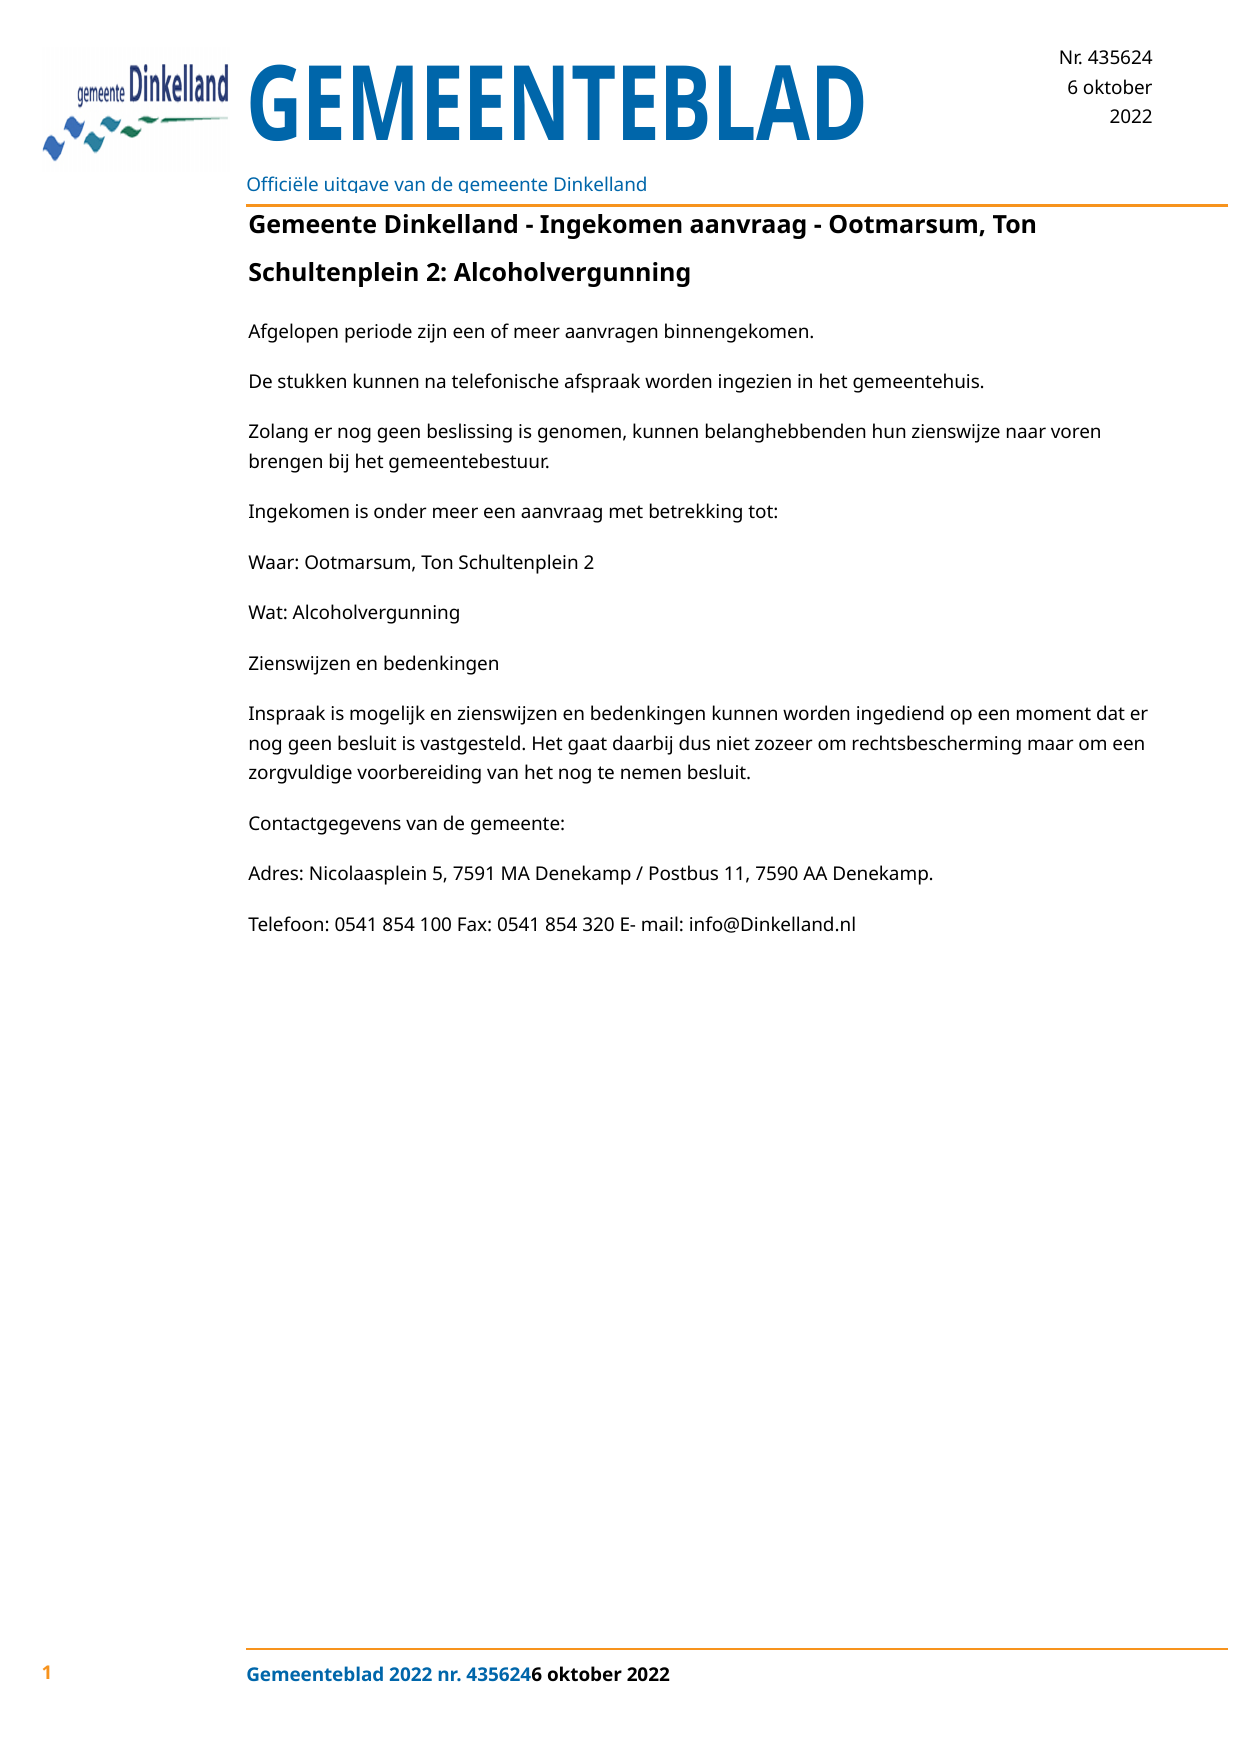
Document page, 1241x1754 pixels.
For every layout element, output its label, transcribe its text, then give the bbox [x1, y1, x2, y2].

text Waar: Ootmarsum, Ton Schultenplein 2 [248, 549, 1152, 575]
text Zolang er nog geen beslissing is genomen, kunnen belanghebbenden hun zienswijze naar voren brengen bij het gemeentebestuur. [248, 419, 1152, 474]
text Contactgegevens van de gemeente: [248, 810, 1152, 836]
text Adres: Nicolaasplein 5, 7591 MA Denekamp / Postbus 11, 7590 AA Denekamp. [248, 860, 1152, 886]
text Telefoon: 0541 854 100 Fax: 0541 854 320 E- mail: info@Dinkelland.nl [248, 911, 1152, 937]
text Afgelopen periode zijn een of meer aanvragen binnengekomen. [248, 318, 1152, 344]
text Gemeente Dinkelland - Ingekomen aanvraag - Ootmarsum, Ton Schultenplein 2: Alcoholvergunning [248, 207, 1152, 288]
picture [41, 47, 231, 172]
text Ingekomen is onder meer een aanvraag met betrekking tot: [248, 499, 1152, 524]
text Inspraak is mogelijk en zienswijzen en bedenkingen kunnen worden ingediend op een moment dat er nog geen besluit is vastgesteld. Het gaat daarbij dus niet zozeer om rechtsbescherming maar om een zorgvuldige voorbereiding van het nog te nemen besluit. [248, 700, 1152, 785]
text Zienswijzen en bedenkingen [248, 650, 1152, 676]
text De stukken kunnen na telefonische afspraak worden ingezien in het gemeentehuis. [248, 368, 1152, 394]
text Wat: Alcoholvergunning [248, 599, 1152, 625]
